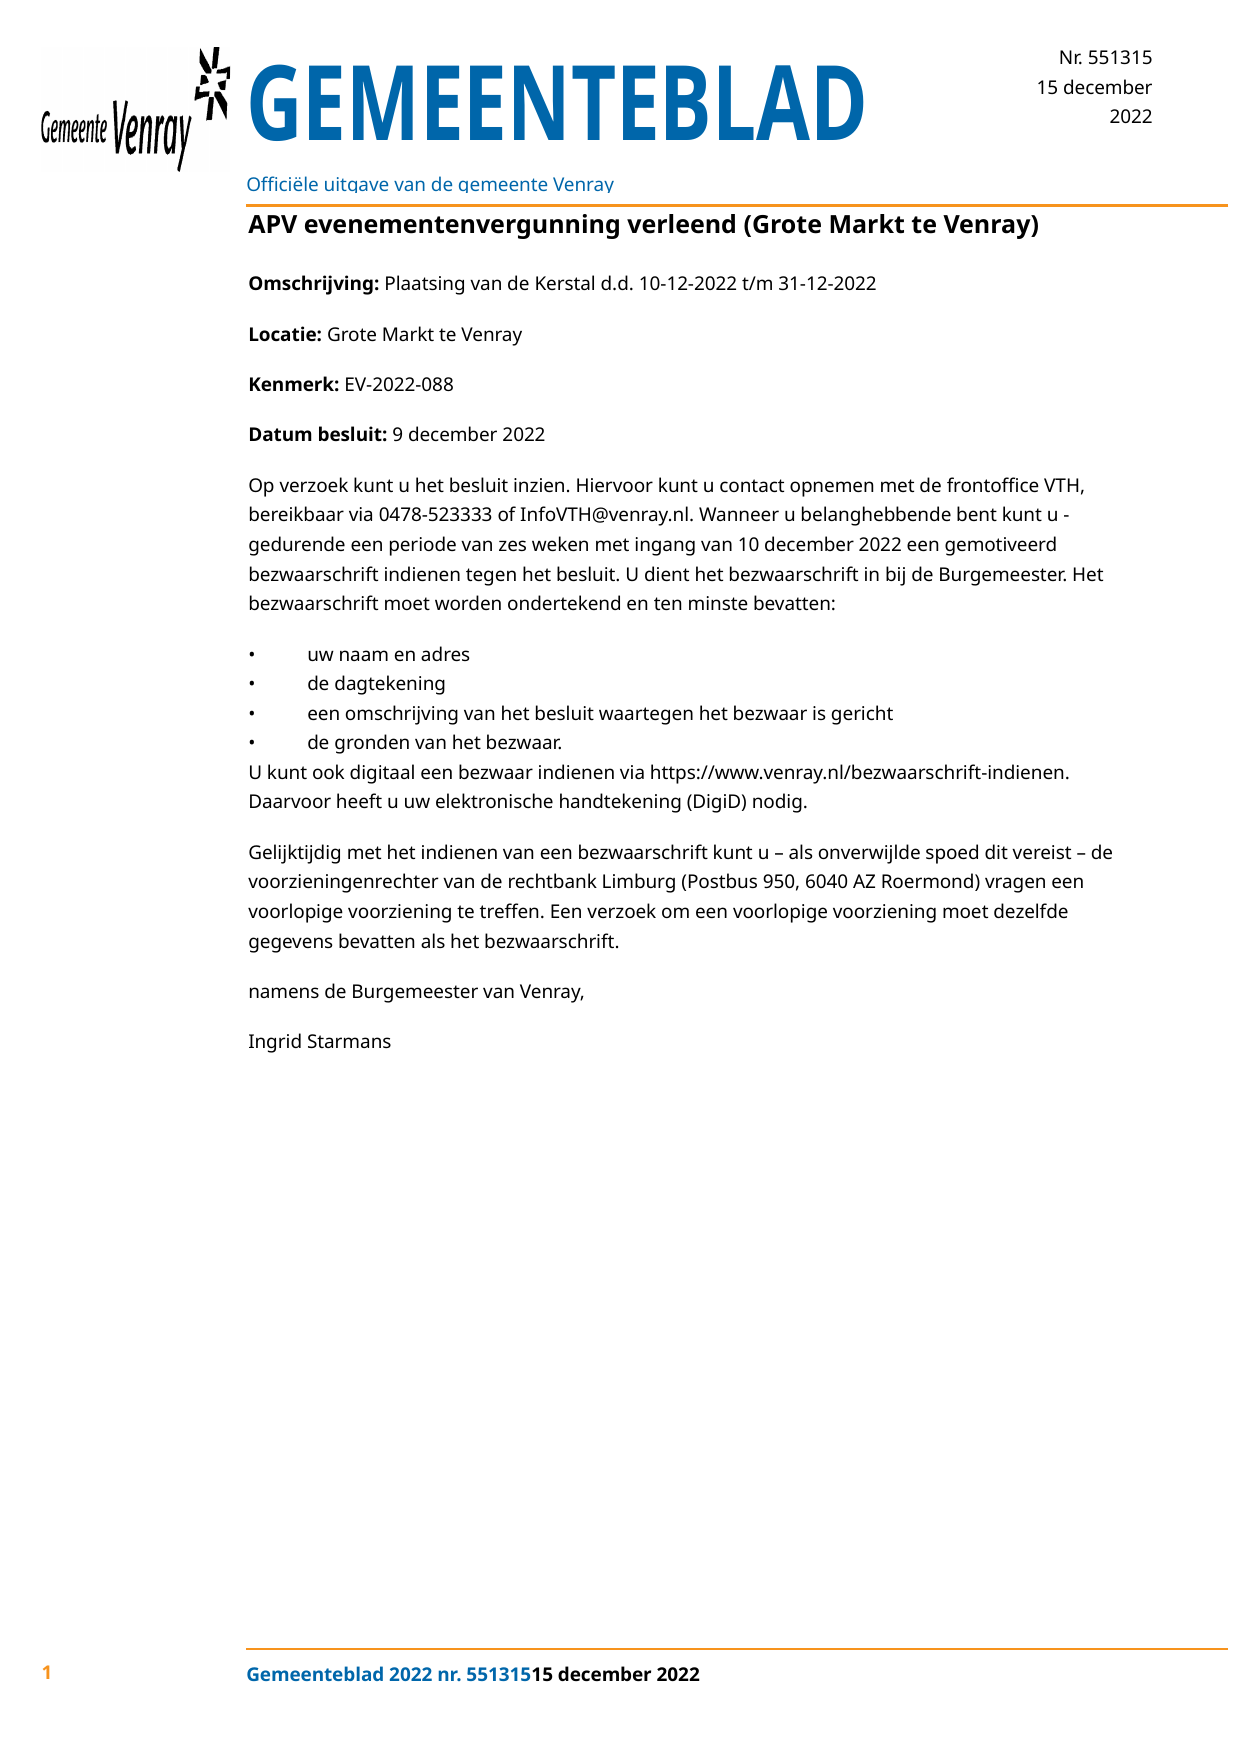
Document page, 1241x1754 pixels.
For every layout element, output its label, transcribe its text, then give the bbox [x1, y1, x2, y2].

text Locatie: Grote Markt te Venray [248, 321, 1152, 346]
text Ingrid Starmans [248, 1029, 1152, 1054]
text U kunt ook digitaal een bezwaar indienen via https://www.venray.nl/bezwaarschrift-indienen. Daarvoor heeft u uw elektronische handtekening (DigiD) nodig. [248, 759, 1152, 814]
text Datum besluit: 9 december 2022 [248, 422, 1152, 447]
text Kenmerk: EV-2022-088 [248, 371, 1152, 397]
list uw naam en adres [248, 641, 1152, 666]
text namens de Burgemeester van Venray, [248, 978, 1152, 1004]
text APV evenementenvergunning verleend (Grote Markt te Venray) [248, 207, 1152, 241]
text Gelijktijdig met het indienen van een bezwaarschrift kunt u – als onverwijlde spoed dit vereist – de voorzieningenrechter van de rechtbank Limburg (Postbus 950, 6040 AZ Roermond) vragen een voorlopige voorziening te treffen. Een verzoek om een voorlopige voorziening moet dezelfde gegevens bevatten als het bezwaarschrift. [248, 839, 1152, 953]
text Op verzoek kunt u het besluit inzien. Hiervoor kunt u contact opnemen met de frontoffice VTH, bereikbaar via 0478-523333 of InfoVTH@venray.nl. Wanneer u belanghebbende bent kunt u - gedurende een periode van zes weken met ingang van 10 december 2022 een gemotiveerd bezwaarschrift indienen tegen het besluit. U dient het bezwaarschrift in bij de Burgemeester. Het bezwaarschrift moet worden ondertekend en ten minste bevatten: [248, 472, 1152, 616]
text Omschrijving: Plaatsing van de Kerstal d.d. 10-12-2022 t/m 31-12-2022 [248, 270, 1152, 296]
list de dagtekening [248, 670, 1152, 696]
picture [41, 47, 231, 172]
list de gronden van het bezwaar. [248, 729, 1152, 755]
list een omschrijving van het besluit waartegen het bezwaar is gericht [248, 700, 1152, 726]
